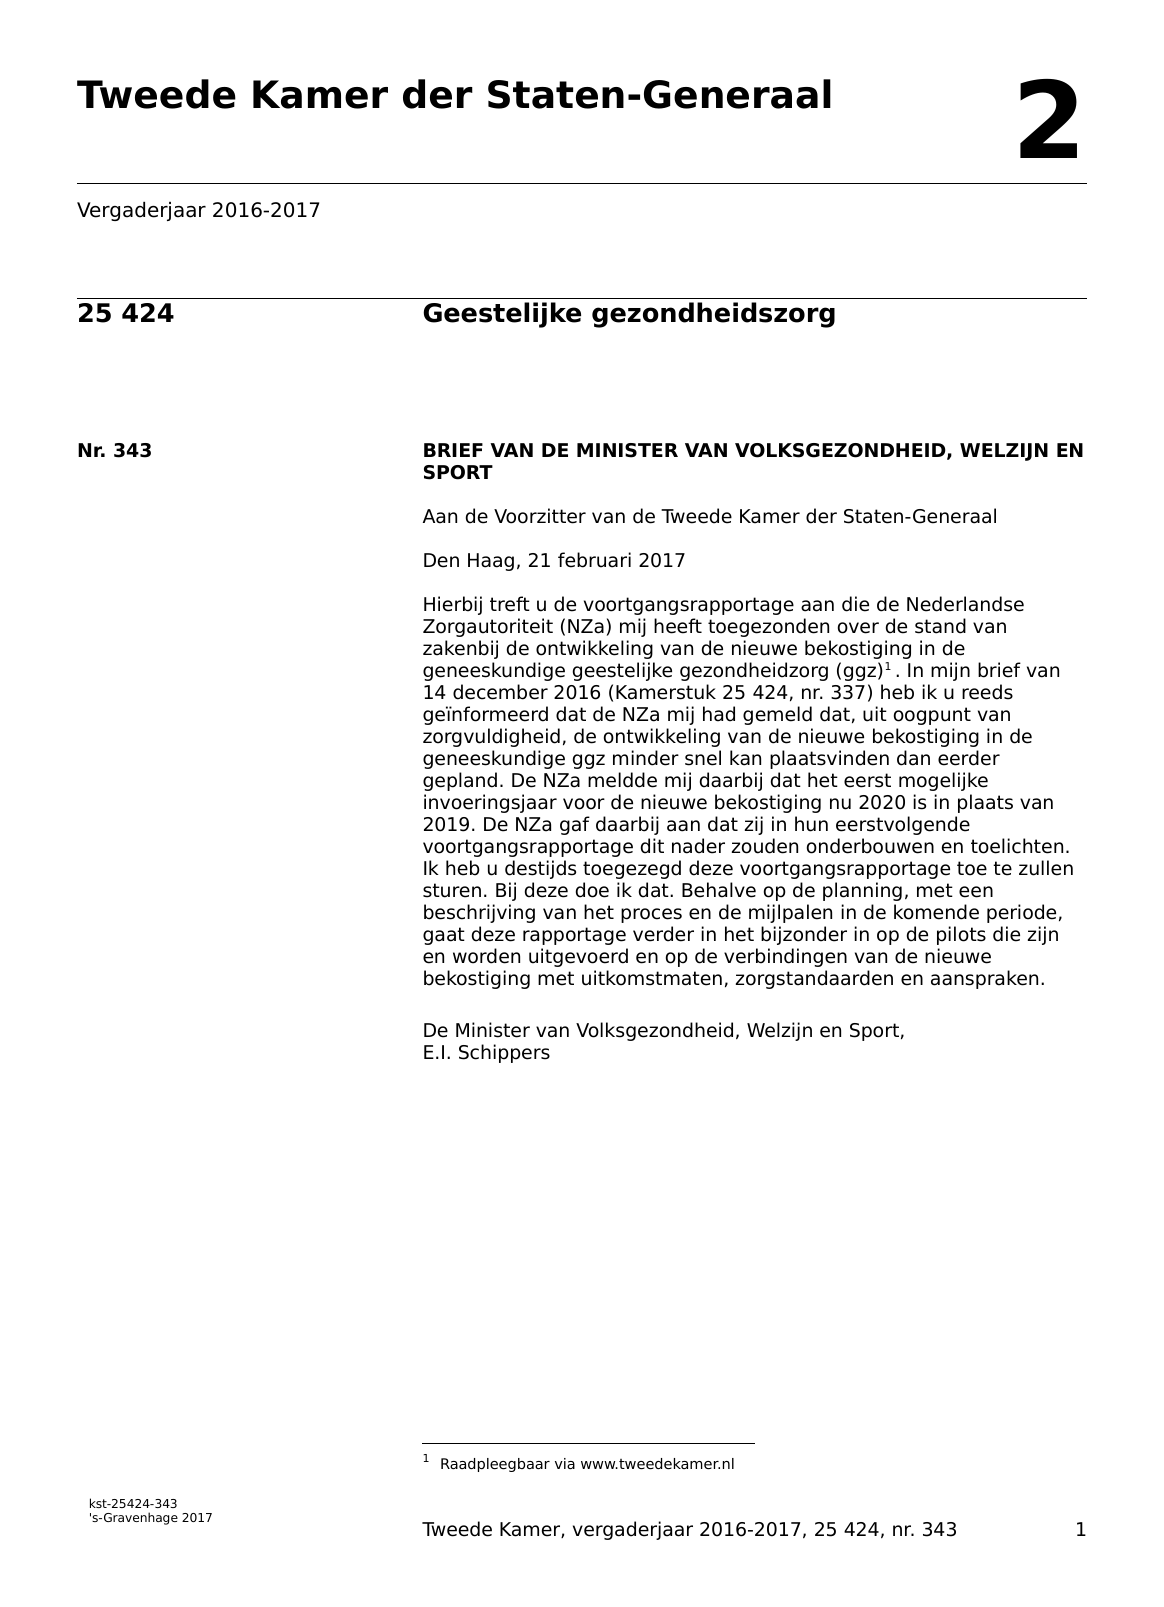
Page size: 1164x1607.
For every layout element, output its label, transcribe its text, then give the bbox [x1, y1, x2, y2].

text Raadpleegbaar via www.tweedekamer.nl [422, 1452, 1087, 1474]
table_header Tweede Kamer der Staten-Generaal [77, 59, 886, 183]
table_cell Vergaderjaar 2016-2017 [77, 184, 1087, 298]
text Aan de Voorzitter van de Tweede Kamer der Staten-Generaal [422, 506, 1087, 528]
text 's-Gravenhage 2017 [88, 1511, 323, 1525]
subtitle 25 424 Geestelijke gezondheidszorg [77, 299, 1087, 329]
text Den Haag, 21 februari 2017 [422, 550, 1087, 572]
text Hierbij treft u de voortgangsrapportage aan die de Nederlandse Zorgautoriteit (NZa) mij heeft toegezonden over de stand van zakenbij de ontwikkeling van de nieuwe bekostiging in de geneeskundige geestelijke gezondheidzorg (ggz). In mijn brief van 14 december 2016 (Kamerstuk 25 424, nr. 337) heb ik u reeds geïnformeerd dat de NZa mij had gemeld dat, uit oogpunt van zorgvuldigheid, de ontwikkeling van de nieuwe bekostiging in de geneeskundige ggz minder snel kan plaatsvinden dan eerder gepland. De NZa meldde mij daarbij dat het eerst mogelijke invoeringsjaar voor de nieuwe bekostiging nu 2020 is in plaats van 2019. De NZa gaf daarbij aan dat zij in hun eerstvolgende voortgangsrapportage dit nader zouden onderbouwen en toelichten. Ik heb u destijds toegezegd deze voortgangsrapportage toe te zullen sturen. Bij deze doe ik dat. Behalve op de planning, met een beschrijving van het proces en de mijlpalen in de komende periode, gaat deze rapportage verder in het bijzonder in op de pilots die zijn en worden uitgevoerd en op de verbindingen van de nieuwe bekostiging met uitkomstmaten, zorgstandaarden en aanspraken. [422, 594, 1087, 990]
table_header 2 [886, 59, 1087, 183]
subtitle Nr. 343 BRIEF VAN DE MINISTER VAN VOLKSGEZONDHEID, WELZIJN EN SPORT [77, 440, 1087, 484]
text kst-25424-343 [88, 1497, 323, 1511]
text De Minister van Volksgezondheid, Welzijn en Sport, E.I. Schippers [422, 1020, 1087, 1064]
